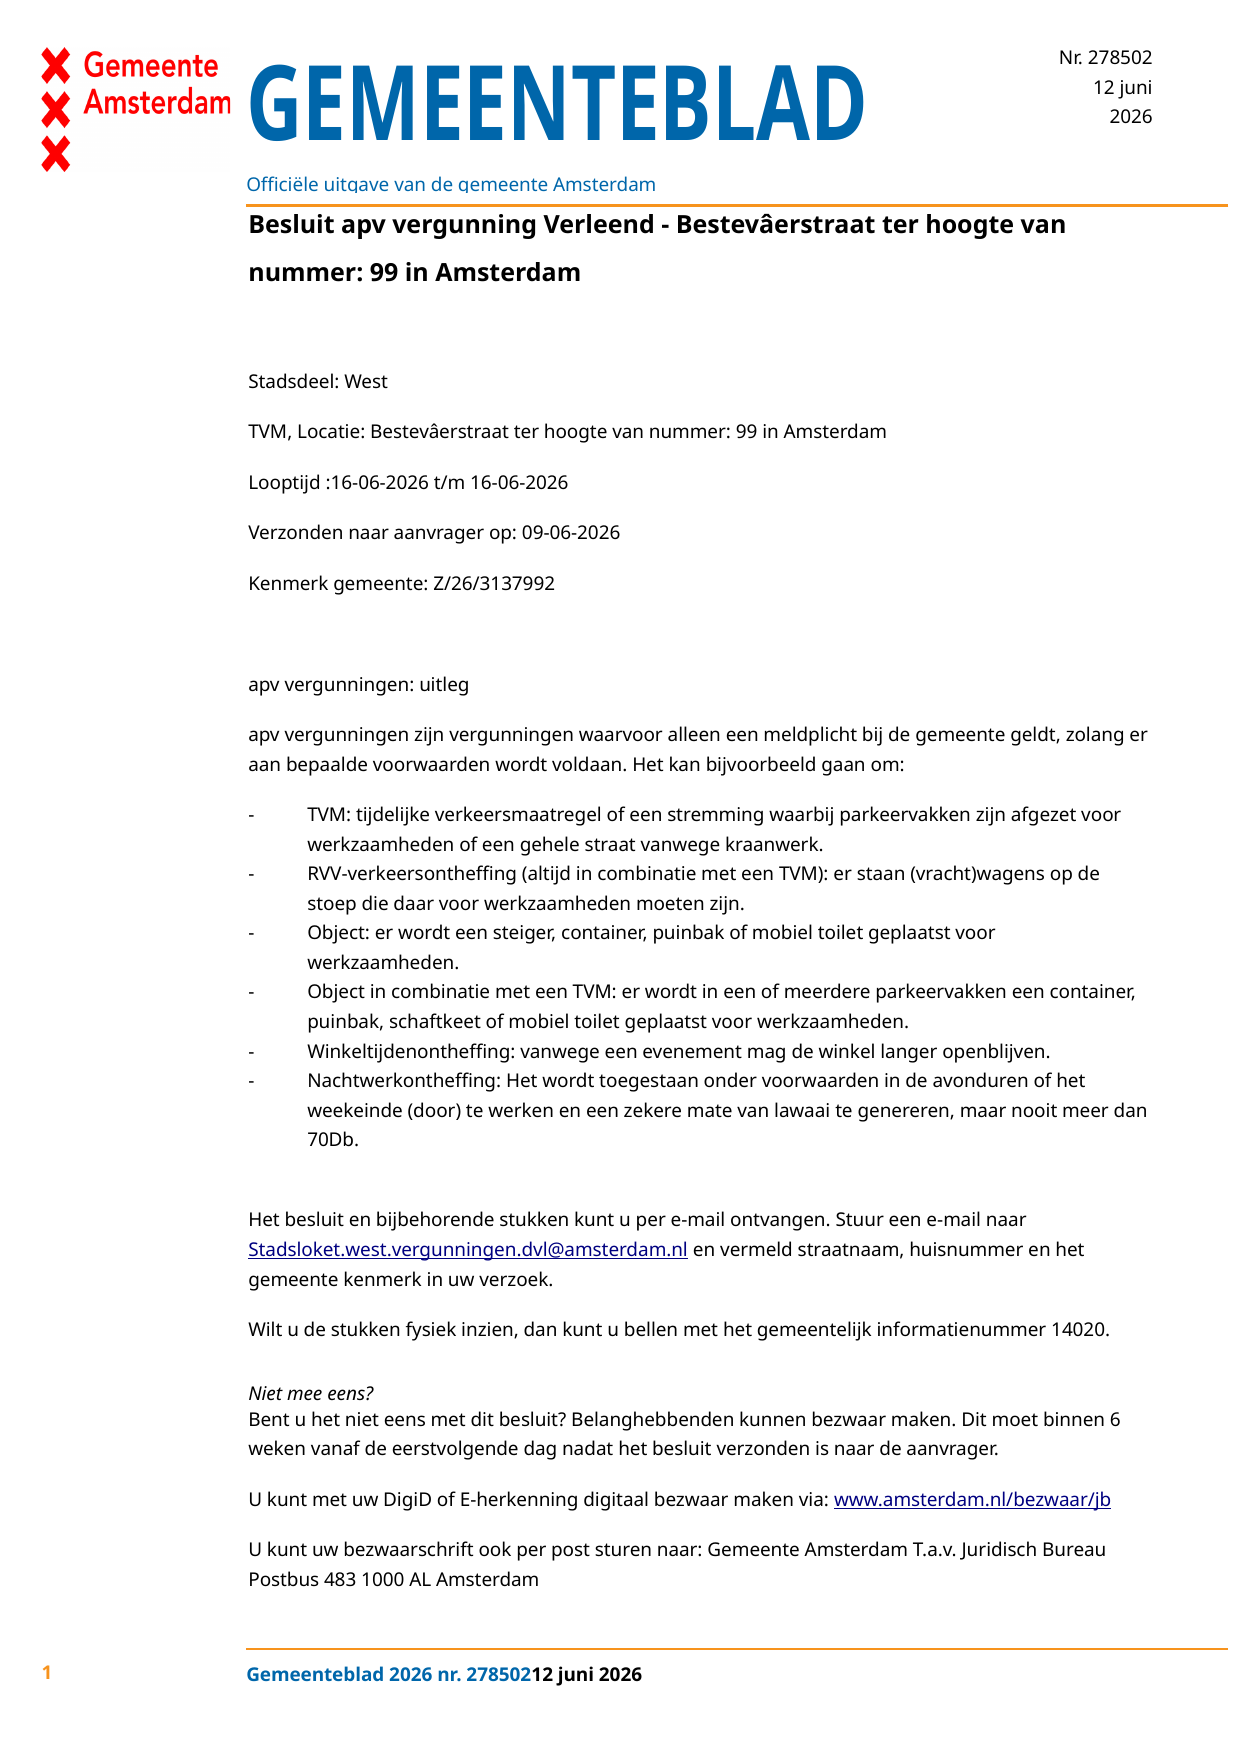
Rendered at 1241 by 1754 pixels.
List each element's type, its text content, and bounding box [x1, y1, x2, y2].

text apv vergunningen: uitleg [248, 671, 1152, 697]
picture [41, 47, 231, 172]
list Object: er wordt een steiger, container, puinbak of mobiel toilet geplaatst voor werkzaamheden. [248, 919, 1152, 975]
text Het besluit en bijbehorende stukken kunt u per e-mail ontvangen. Stuur een e-mail naar Stadsloket.west.vergunningen.dvl@amsterdam.nl en vermeld straatnaam, huisnummer en het gemeente kenmerk in uw verzoek. [248, 1207, 1152, 1292]
text Looptijd :16-06-2026 t/m 16-06-2026 [248, 469, 1152, 495]
text TVM, Locatie: Bestevâerstraat ter hoogte van nummer: 99 in Amsterdam [248, 419, 1152, 444]
text Wilt u de stukken fysiek inzien, dan kunt u bellen met het gemeentelijk informatienummer 14020. [248, 1316, 1152, 1342]
text apv vergunningen zijn vergunningen waarvoor alleen een meldplicht bij de gemeente geldt, zolang er aan bepaalde voorwaarden wordt voldaan. Het kan bijvoorbeeld gaan om: [248, 721, 1152, 777]
list Winkeltijdenontheffing: vanwege een evenement mag de winkel langer openblijven. [248, 1038, 1152, 1064]
text Kenmerk gemeente: Z/26/3137992 [248, 570, 1152, 596]
text Stadsdeel: West [248, 368, 1152, 394]
text U kunt met uw DigiD of E-herkenning digitaal bezwaar maken via: www.amsterdam.nl/bezwaar/jb [248, 1486, 1152, 1512]
list TVM: tijdelijke verkeersmaatregel of een stremming waarbij parkeervakken zijn afgezet voor werkzaamheden of een gehele straat vanwege kraanwerk. [248, 801, 1152, 857]
text Verzonden naar aanvrager op: 09-06-2026 [248, 519, 1152, 545]
text Niet mee eens? [248, 1380, 1152, 1406]
text Besluit apv vergunning Verleend - Bestevâerstraat ter hoogte van nummer: 99 in Amsterdam [248, 207, 1152, 288]
list Nachtwerkontheffing: Het wordt toegestaan onder voorwaarden in de avonduren of het weekeinde (door) te werken en een zekere mate van lawaai te genereren, maar nooit meer dan 70Db. [248, 1067, 1152, 1152]
list Object in combinatie met een TVM: er wordt in een of meerdere parkeervakken een container, puinbak, schaftkeet of mobiel toilet geplaatst voor werkzaamheden. [248, 979, 1152, 1034]
text U kunt uw bezwaarschrift ook per post sturen naar: Gemeente Amsterdam T.a.v. Juridisch Bureau Postbus 483 1000 AL Amsterdam [248, 1536, 1152, 1592]
list RVV-verkeersontheffing (altijd in combinatie met een TVM): er staan (vracht)wagens op de stoep die daar voor werkzaamheden moeten zijn. [248, 860, 1152, 916]
text Bent u het niet eens met dit besluit? Belanghebbenden kunnen bezwaar maken. Dit moet binnen 6 weken vanaf de eerstvolgende dag nadat het besluit verzonden is naar de aanvrager. [248, 1406, 1152, 1461]
